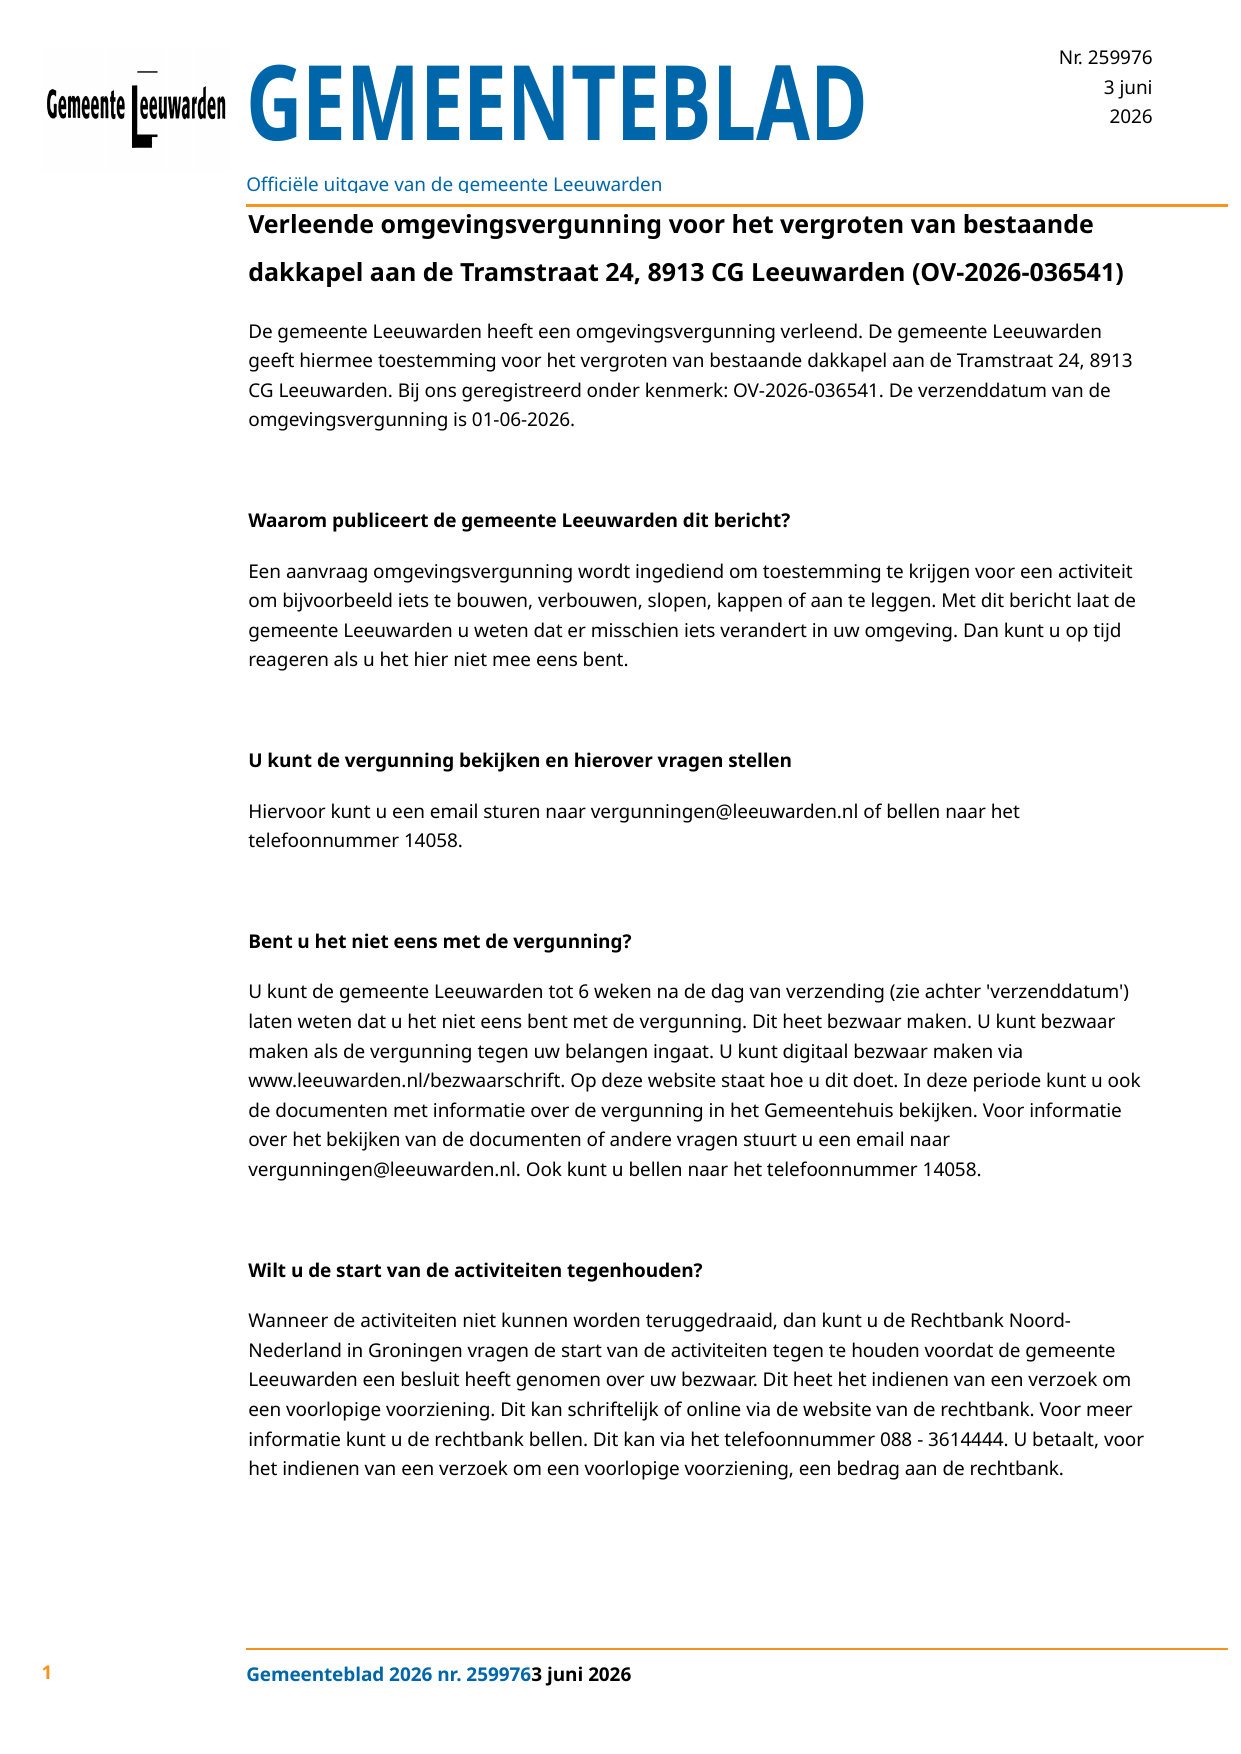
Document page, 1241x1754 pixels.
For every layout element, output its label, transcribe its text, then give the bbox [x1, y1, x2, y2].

text Bent u het niet eens met de vergunning? [248, 928, 1152, 954]
text Wilt u de start van de activiteiten tegenhouden? [248, 1257, 1152, 1283]
text U kunt de gemeente Leeuwarden tot 6 weken na de dag van verzending (zie achter 'verzenddatum') laten weten dat u het niet eens bent met de vergunning. Dit heet bezwaar maken. U kunt bezwaar maken als de vergunning tegen uw belangen ingaat. U kunt digitaal bezwaar maken via www.leeuwarden.nl/bezwaarschrift. Op deze website staat hoe u dit doet. In deze periode kunt u ook de documenten met informatie over de vergunning in het Gemeentehuis bekijken. Voor informatie over het bekijken van de documenten of andere vragen stuurt u een email naar vergunningen@leeuwarden.nl. Ook kunt u bellen naar het telefoonnummer 14058. [248, 979, 1152, 1182]
text Waarom publiceert de gemeente Leeuwarden dit bericht? [248, 507, 1152, 533]
picture [41, 47, 231, 172]
text U kunt de vergunning bekijken en hierover vragen stellen [248, 747, 1152, 773]
text Hiervoor kunt u een email sturen naar vergunningen@leeuwarden.nl of bellen naar het telefoonnummer 14058. [248, 798, 1152, 853]
text De gemeente Leeuwarden heeft een omgevingsvergunning verleend. De gemeente Leeuwarden geeft hiermee toestemming voor het vergroten van bestaande dakkapel aan de Tramstraat 24, 8913 CG Leeuwarden. Bij ons geregistreerd onder kenmerk: OV-2026-036541. De verzenddatum van de omgevingsvergunning is 01-06-2026. [248, 318, 1152, 432]
text Een aanvraag omgevingsvergunning wordt ingediend om toestemming te krijgen voor een activiteit om bijvoorbeeld iets te bouwen, verbouwen, slopen, kappen of aan te leggen. Met dit bericht laat de gemeente Leeuwarden u weten dat er misschien iets verandert in uw omgeving. Dan kunt u op tijd reageren als u het hier niet mee eens bent. [248, 558, 1152, 672]
text Wanneer de activiteiten niet kunnen worden teruggedraaid, dan kunt u de Rechtbank Noord-Nederland in Groningen vragen de start van de activiteiten tegen te houden voordat de gemeente Leeuwarden een besluit heeft genomen over uw bezwaar. Dit heet het indienen van een verzoek om een voorlopige voorziening. Dit kan schriftelijk of online via de website van de rechtbank. Voor meer informatie kunt u de rechtbank bellen. Dit kan via het telefoonnummer 088 - 3614444. U betaalt, voor het indienen van een verzoek om een voorlopige voorziening, een bedrag aan de rechtbank. [248, 1307, 1152, 1481]
text Verleende omgevingsvergunning voor het vergroten van bestaande dakkapel aan de Tramstraat 24, 8913 CG Leeuwarden (OV-2026-036541) [248, 207, 1152, 288]
